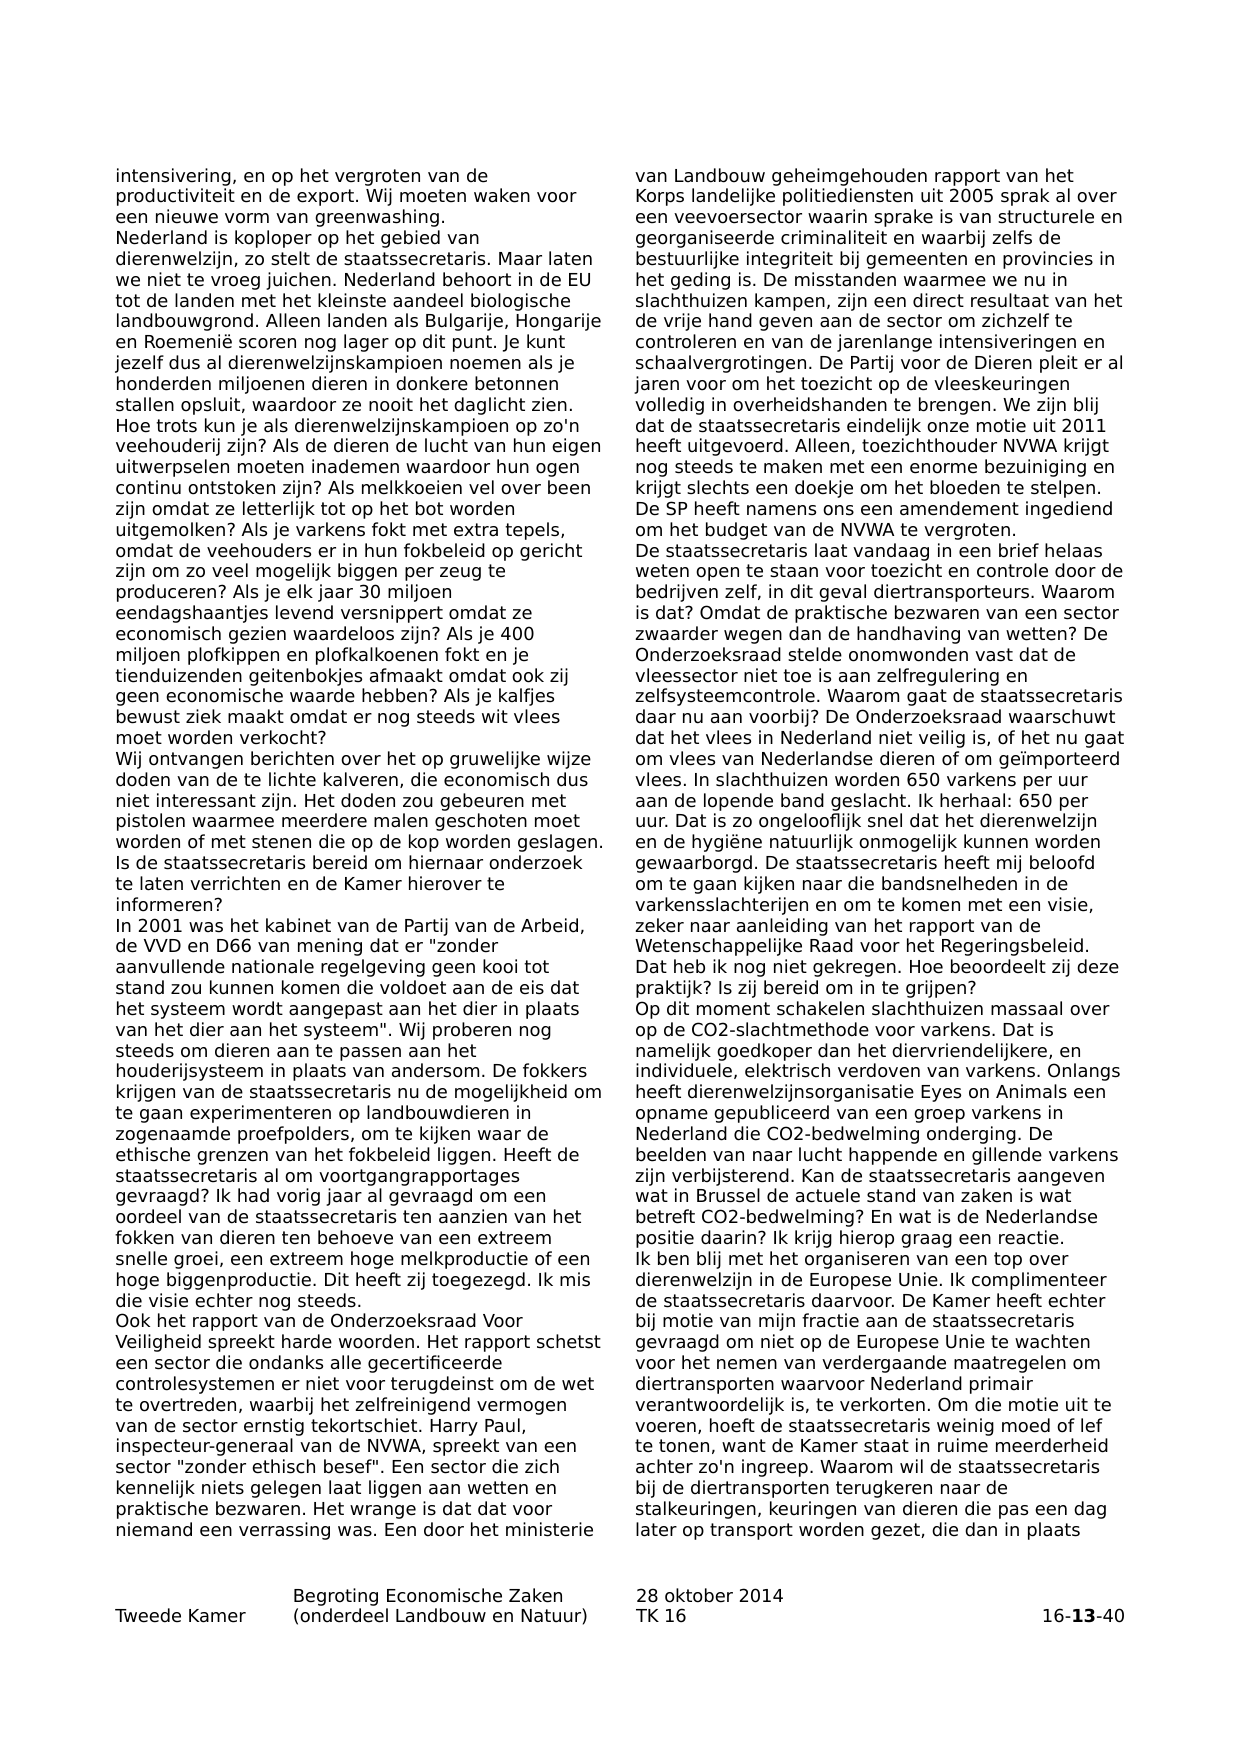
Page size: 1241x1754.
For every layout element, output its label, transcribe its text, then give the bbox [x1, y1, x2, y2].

text Nederland is koploper op het gebied van dierenwelzijn, zo stelt de staatssecretaris. Maar laten we niet te vroeg juichen. Nederland behoort in de EU tot de landen met het kleinste aandeel biologische landbouwgrond. Alleen landen als Bulgarije, Hongarije en Roemenië scoren nog lager op dit punt. Je kunt jezelf dus al dierenwelzijnskampioen noemen als je honderden miljoenen dieren in donkere betonnen stallen opsluit, waardoor ze nooit het daglicht zien. Hoe trots kun je als dierenwelzijnskampioen op zo'n veehouderij zijn? Als de dieren de lucht van hun eigen uitwerpselen moeten inademen waardoor hun ogen continu ontstoken zijn? Als melkkoeien vel over been zijn omdat ze letterlijk tot op het bot worden uitgemolken? Als je varkens fokt met extra tepels, omdat de veehouders er in hun fokbeleid op gericht zijn om zo veel mogelijk biggen per zeug te produceren? Als je elk jaar 30 miljoen eendagshaantjes levend versnippert omdat ze economisch gezien waardeloos zijn? Als je 400 miljoen plofkippen en plofkalkoenen fokt en je tienduizenden geitenbokjes afmaakt omdat ook zij geen economische waarde hebben? Als je kalfjes bewust ziek maakt omdat er nog steeds wit vlees moet worden verkocht? [115, 228, 605, 749]
text In 2001 was het kabinet van de Partij van de Arbeid, de VVD en D66 van mening dat er "zonder aanvullende nationale regelgeving geen kooi tot stand zou kunnen komen die voldoet aan de eis dat het systeem wordt aangepast aan het dier in plaats van het dier aan het systeem". Wij proberen nog steeds om dieren aan te passen aan het houderijsysteem in plaats van andersom. De fokkers krijgen van de staatssecretaris nu de mogelijkheid om te gaan experimenteren op landbouwdieren in zogenaamde proefpolders, om te kijken waar de ethische grenzen van het fokbeleid liggen. Heeft de staatssecretaris al om voortgangrapportages gevraagd? Ik had vorig jaar al gevraagd om een oordeel van de staatssecretaris ten aanzien van het fokken van dieren ten behoeve van een extreem snelle groei, een extreem hoge melkproductie of een hoge biggenproductie. Dit heeft zij toegezegd. Ik mis die visie echter nog steeds. [115, 915, 605, 1311]
text De staatssecretaris laat vandaag in een brief helaas weten open te staan voor toezicht en controle door de bedrijven zelf, in dit geval diertransporteurs. Waarom is dat? Omdat de praktische bezwaren van een sector zwaarder wegen dan de handhaving van wetten? De Onderzoeksraad stelde onomwonden vast dat de vleessector niet toe is aan zelfregulering en zelfsysteemcontrole. Waarom gaat de staatssecretaris daar nu aan voorbij? De Onderzoeksraad waarschuwt dat het vlees in Nederland niet veilig is, of het nu gaat om vlees van Nederlandse dieren of om geïmporteerd vlees. In slachthuizen worden 650 varkens per uur aan de lopende band geslacht. Ik herhaal: 650 per uur. Dat is zo ongelooflijk snel dat het dierenwelzijn en de hygiëne natuurlijk onmogelijk kunnen worden gewaarborgd. De staatssecretaris heeft mij beloofd om te gaan kijken naar die bandsnelheden in de varkensslachterijen en om te komen met een visie, zeker naar aanleiding van het rapport van de Wetenschappelijke Raad voor het Regeringsbeleid. Dat heb ik nog niet gekregen. Hoe beoordeelt zij deze praktijk? Is zij bereid om in te grijpen? [635, 540, 1125, 999]
text van Landbouw geheimgehouden rapport van het Korps landelijke politiediensten uit 2005 sprak al over een veevoersector waarin sprake is van structurele en georganiseerde criminaliteit en waarbij zelfs de bestuurlijke integriteit bij gemeenten en provincies in het geding is. De misstanden waarmee we nu in slachthuizen kampen, zijn een direct resultaat van het de vrije hand geven aan de sector om zichzelf te controleren en van de jarenlange intensiveringen en schaalvergrotingen. De Partij voor de Dieren pleit er al jaren voor om het toezicht op de vleeskeuringen volledig in overheidshanden te brengen. We zijn blij dat de staatssecretaris eindelijk onze motie uit 2011 heeft uitgevoerd. Alleen, toezichthouder NVWA krijgt nog steeds te maken met een enorme bezuiniging en krijgt slechts een doekje om het bloeden te stelpen. De SP heeft namens ons een amendement ingediend om het budget van de NVWA te vergroten. [635, 165, 1125, 540]
text Op dit moment schakelen slachthuizen massaal over op de CO2-slachtmethode voor varkens. Dat is namelijk goedkoper dan het diervriendelijkere, en individuele, elektrisch verdoven van varkens. Onlangs heeft dierenwelzijnsorganisatie Eyes on Animals een opname gepubliceerd van een groep varkens in Nederland die CO2-bedwelming onderging. De beelden van naar lucht happende en gillende varkens zijn verbijsterend. Kan de staatssecretaris aangeven wat in Brussel de actuele stand van zaken is wat betreft CO2-bedwelming? En wat is de Nederlandse positie daarin? Ik krijg hierop graag een reactie. [635, 999, 1125, 1249]
text intensivering, en op het vergroten van de productiviteit en de export. Wij moeten waken voor een nieuwe vorm van greenwashing. [115, 165, 605, 228]
text Wij ontvangen berichten over het op gruwelijke wijze doden van de te lichte kalveren, die economisch dus niet interessant zijn. Het doden zou gebeuren met pistolen waarmee meerdere malen geschoten moet worden of met stenen die op de kop worden geslagen. Is de staatssecretaris bereid om hiernaar onderzoek te laten verrichten en de Kamer hierover te informeren? [115, 749, 605, 915]
text Ik ben blij met het organiseren van een top over dierenwelzijn in de Europese Unie. Ik complimenteer de staatssecretaris daarvoor. De Kamer heeft echter bij motie van mijn fractie aan de staatssecretaris gevraagd om niet op de Europese Unie te wachten voor het nemen van verdergaande maatregelen om diertransporten waarvoor Nederland primair verantwoordelijk is, te verkorten. Om die motie uit te voeren, hoeft de staatssecretaris weinig moed of lef te tonen, want de Kamer staat in ruime meerderheid achter zo'n ingreep. Waarom wil de staatssecretaris bij de diertransporten terugkeren naar de stalkeuringen, keuringen van dieren die pas een dag later op transport worden gezet, die dan in plaats [635, 1249, 1125, 1540]
text Ook het rapport van de Onderzoeksraad Voor Veiligheid spreekt harde woorden. Het rapport schetst een sector die ondanks alle gecertificeerde controlesystemen er niet voor terugdeinst om de wet te overtreden, waarbij het zelfreinigend vermogen van de sector ernstig tekortschiet. Harry Paul, inspecteur-generaal van de NVWA, spreekt van een sector "zonder ethisch besef". Een sector die zich kennelijk niets gelegen laat liggen aan wetten en praktische bezwaren. Het wrange is dat dat voor niemand een verrassing was. Een door het ministerie [115, 1311, 605, 1540]
